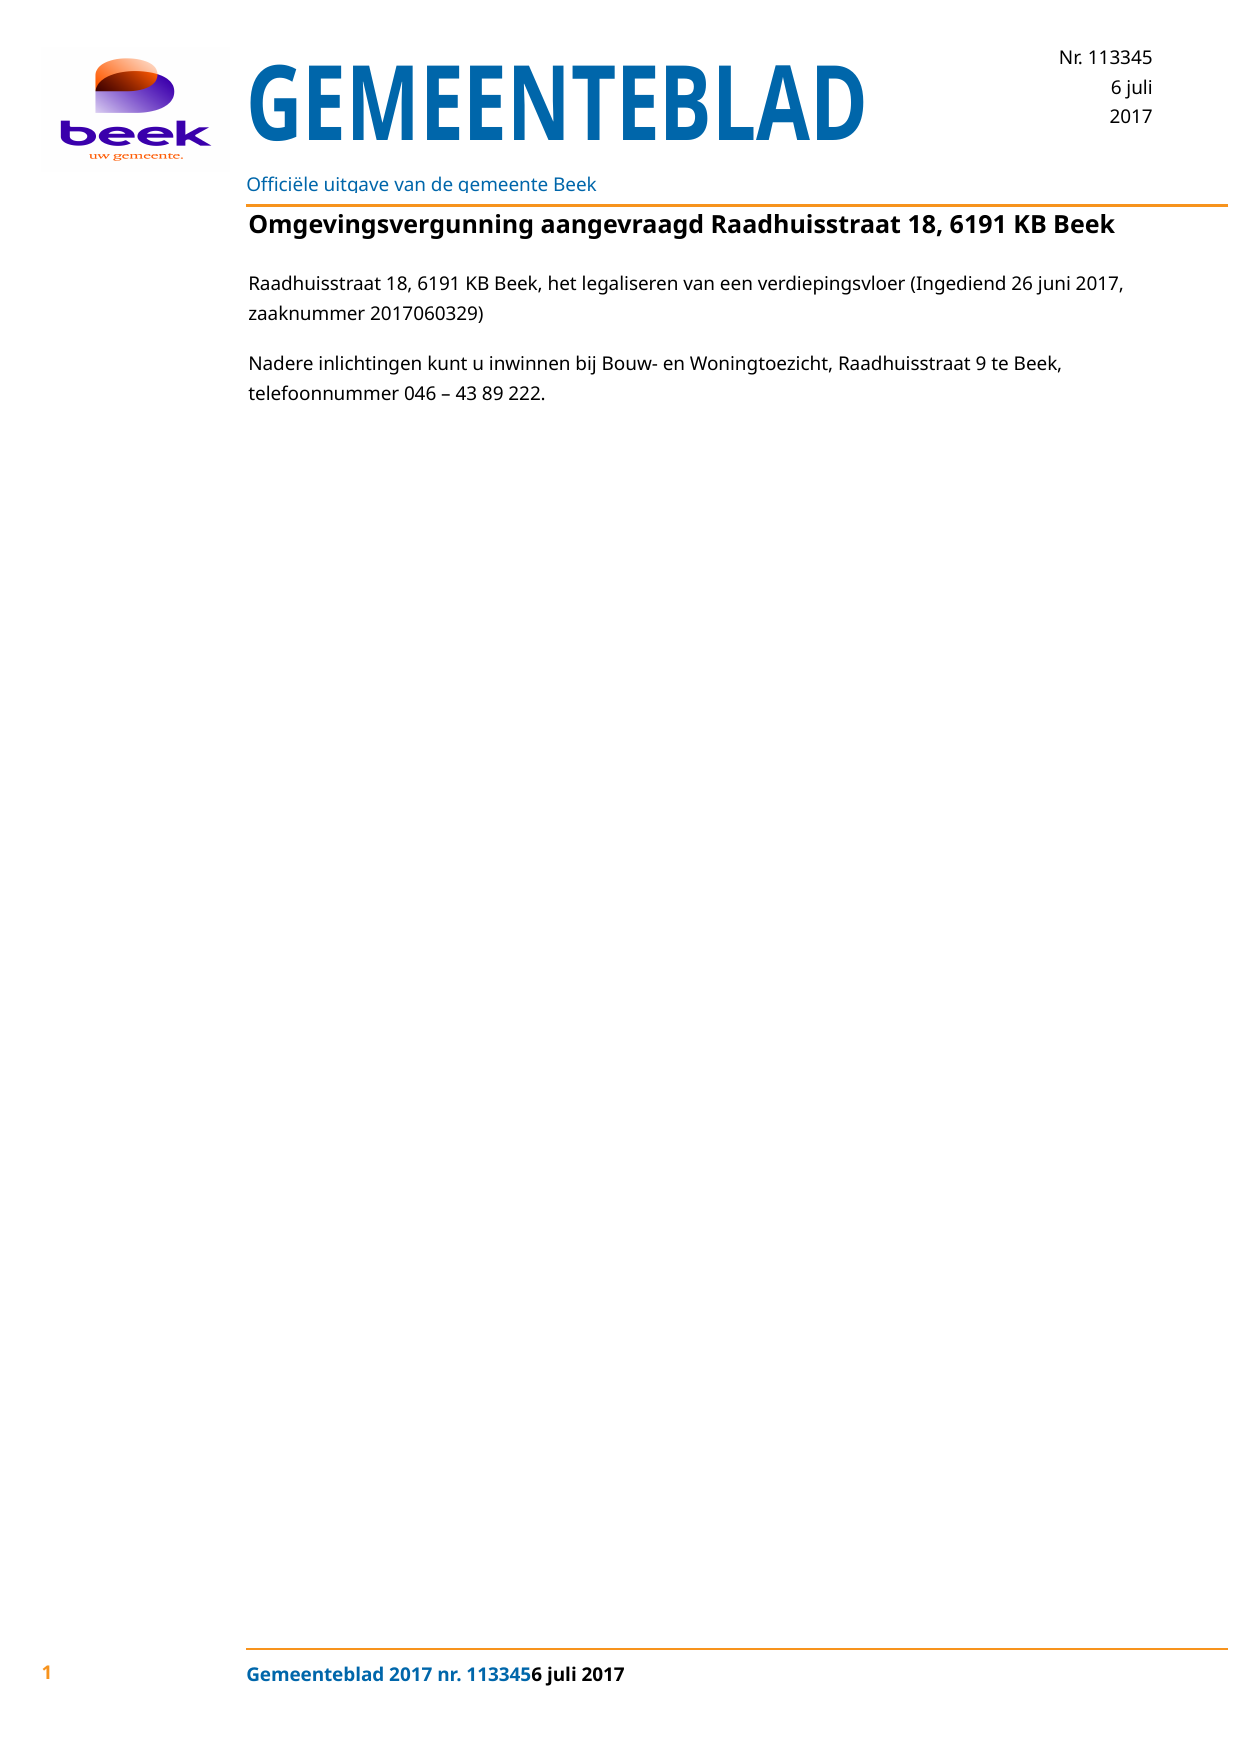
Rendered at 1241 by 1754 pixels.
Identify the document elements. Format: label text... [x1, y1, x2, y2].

text Omgevingsvergunning aangevraagd Raadhuisstraat 18, 6191 KB Beek [248, 207, 1152, 241]
text Nadere inlichtingen kunt u inwinnen bij Bouw- en Woningtoezicht, Raadhuisstraat 9 te Beek, telefoonnummer 046 – 43 89 222. [248, 350, 1152, 406]
text Raadhuisstraat 18, 6191 KB Beek, het legaliseren van een verdiepingsvloer (Ingediend 26 juni 2017, zaaknummer 2017060329) [248, 270, 1152, 326]
picture [41, 47, 231, 172]
